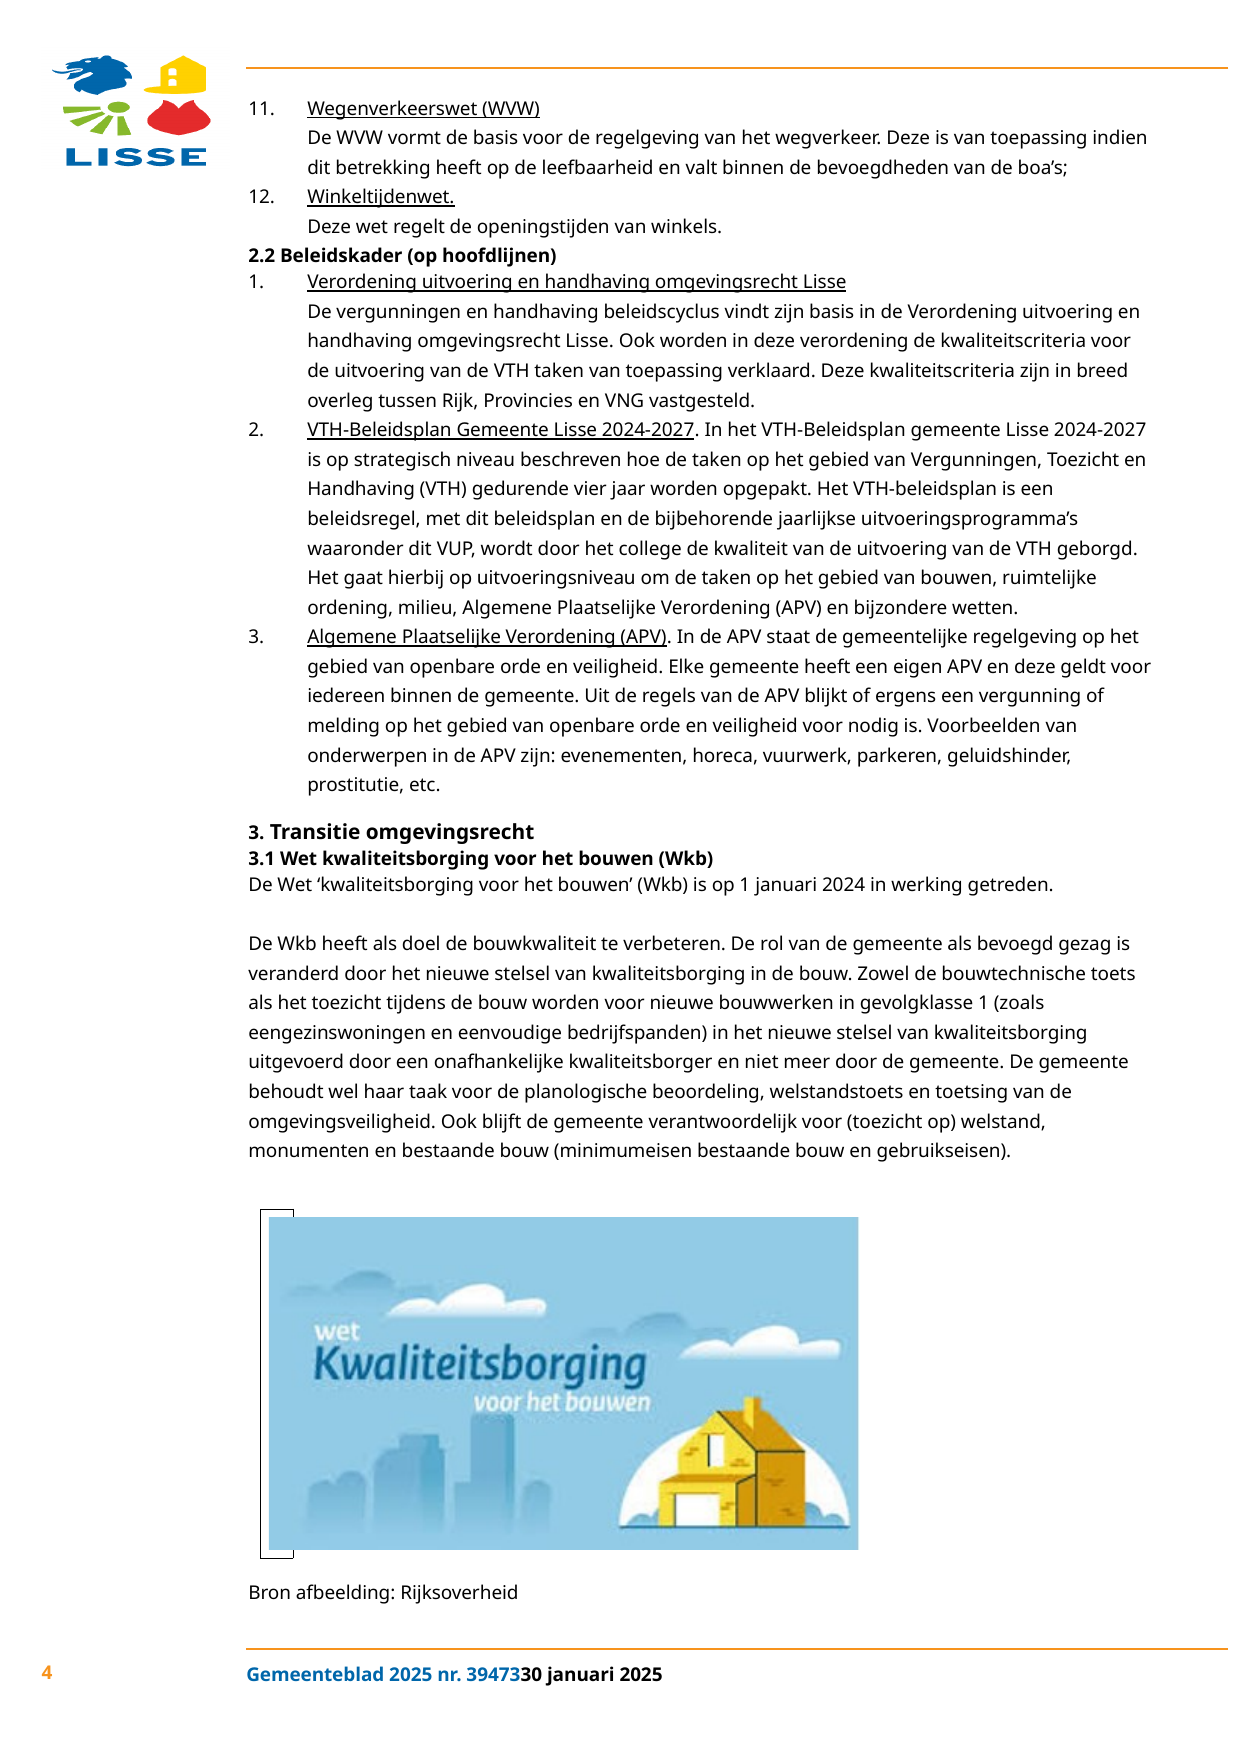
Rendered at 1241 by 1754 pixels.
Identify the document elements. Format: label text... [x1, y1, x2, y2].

text 2.2 Beleidskader (op hoofdlijnen) [248, 243, 1152, 268]
list Winkeltijdenwet. [248, 183, 1152, 209]
text 3.1 Wet kwaliteitsborging voor het bouwen (Wkb) [248, 845, 1152, 871]
text 3. Transitie omgevingsrecht [248, 817, 1152, 845]
text De Wet ‘kwaliteitsborging voor het bouwen’ (Wkb) is op 1 januari 2024 in werking getreden. [248, 871, 1152, 897]
list De WVW vormt de basis voor de regelgeving van het wegverkeer. Deze is van toepassing indien dit betrekking heeft op de leefbaarheid en valt binnen de bevoegdheden van de boa’s; [248, 124, 1152, 180]
list De vergunningen en handhaving beleidscyclus vindt zijn basis in de Verordening uitvoering en handhaving omgevingsrecht Lisse. Ook worden in deze verordening de kwaliteitscriteria voor de uitvoering van de VTH taken van toepassing verklaard. Deze kwaliteitscriteria zijn in breed overleg tussen Rijk, Provincies en VNG vastgesteld. [248, 298, 1152, 412]
list Wegenverkeerswet (WVW) [248, 95, 1152, 121]
picture [41, 47, 231, 172]
picture [268, 1217, 860, 1550]
text Bron afbeelding: Rijksoverheid [248, 1579, 1152, 1605]
list Deze wet regelt de openingstijden van winkels. [248, 213, 1152, 239]
list Verordening uitvoering en handhaving omgevingsrecht Lisse [248, 268, 1152, 294]
list VTH-Beleidsplan Gemeente Lisse 2024-2027. In het VTH-Beleidsplan gemeente Lisse 2024-2027 is op strategisch niveau beschreven hoe de taken op het gebied van Vergunningen, Toezicht en Handhaving (VTH) gedurende vier jaar worden opgepakt. Het VTH-beleidsplan is een beleidsregel, met dit beleidsplan en de bijbehorende jaarlijkse uitvoeringsprogramma’s waaronder dit VUP, wordt door het college de kwaliteit van de uitvoering van de VTH geborgd. Het gaat hierbij op uitvoeringsniveau om de taken op het gebied van bouwen, ruimtelijke ordening, milieu, Algemene Plaatselijke Verordening (APV) en bijzondere wetten. [248, 416, 1152, 619]
text De Wkb heeft als doel de bouwkwaliteit te verbeteren. De rol van de gemeente als bevoegd gezag is veranderd door het nieuwe stelsel van kwaliteitsborging in de bouw. Zowel de bouwtechnische toets als het toezicht tijdens de bouw worden voor nieuwe bouwwerken in gevolgklasse 1 (zoals eengezinswoningen en eenvoudige bedrijfspanden) in het nieuwe stelsel van kwaliteitsborging uitgevoerd door een onafhankelijke kwaliteitsborger en niet meer door de gemeente. De gemeente behoudt wel haar taak voor de planologische beoordeling, welstandstoets en toetsing van de omgevingsveiligheid. Ook blijft de gemeente verantwoordelijk voor (toezicht op) welstand, monumenten en bestaande bouw (minimumeisen bestaande bouw en gebruikseisen). [248, 930, 1152, 1163]
list Algemene Plaatselijke Verordening (APV). In de APV staat de gemeentelijke regelgeving op het gebied van openbare orde en veiligheid. Elke gemeente heeft een eigen APV en deze geldt voor iedereen binnen de gemeente. Uit de regels van de APV blijkt of ergens een vergunning of melding op het gebied van openbare orde en veiligheid voor nodig is. Voorbeelden van onderwerpen in de APV zijn: evenementen, horeca, vuurwerk, parkeren, geluidshinder, prostitutie, etc. [248, 623, 1152, 797]
